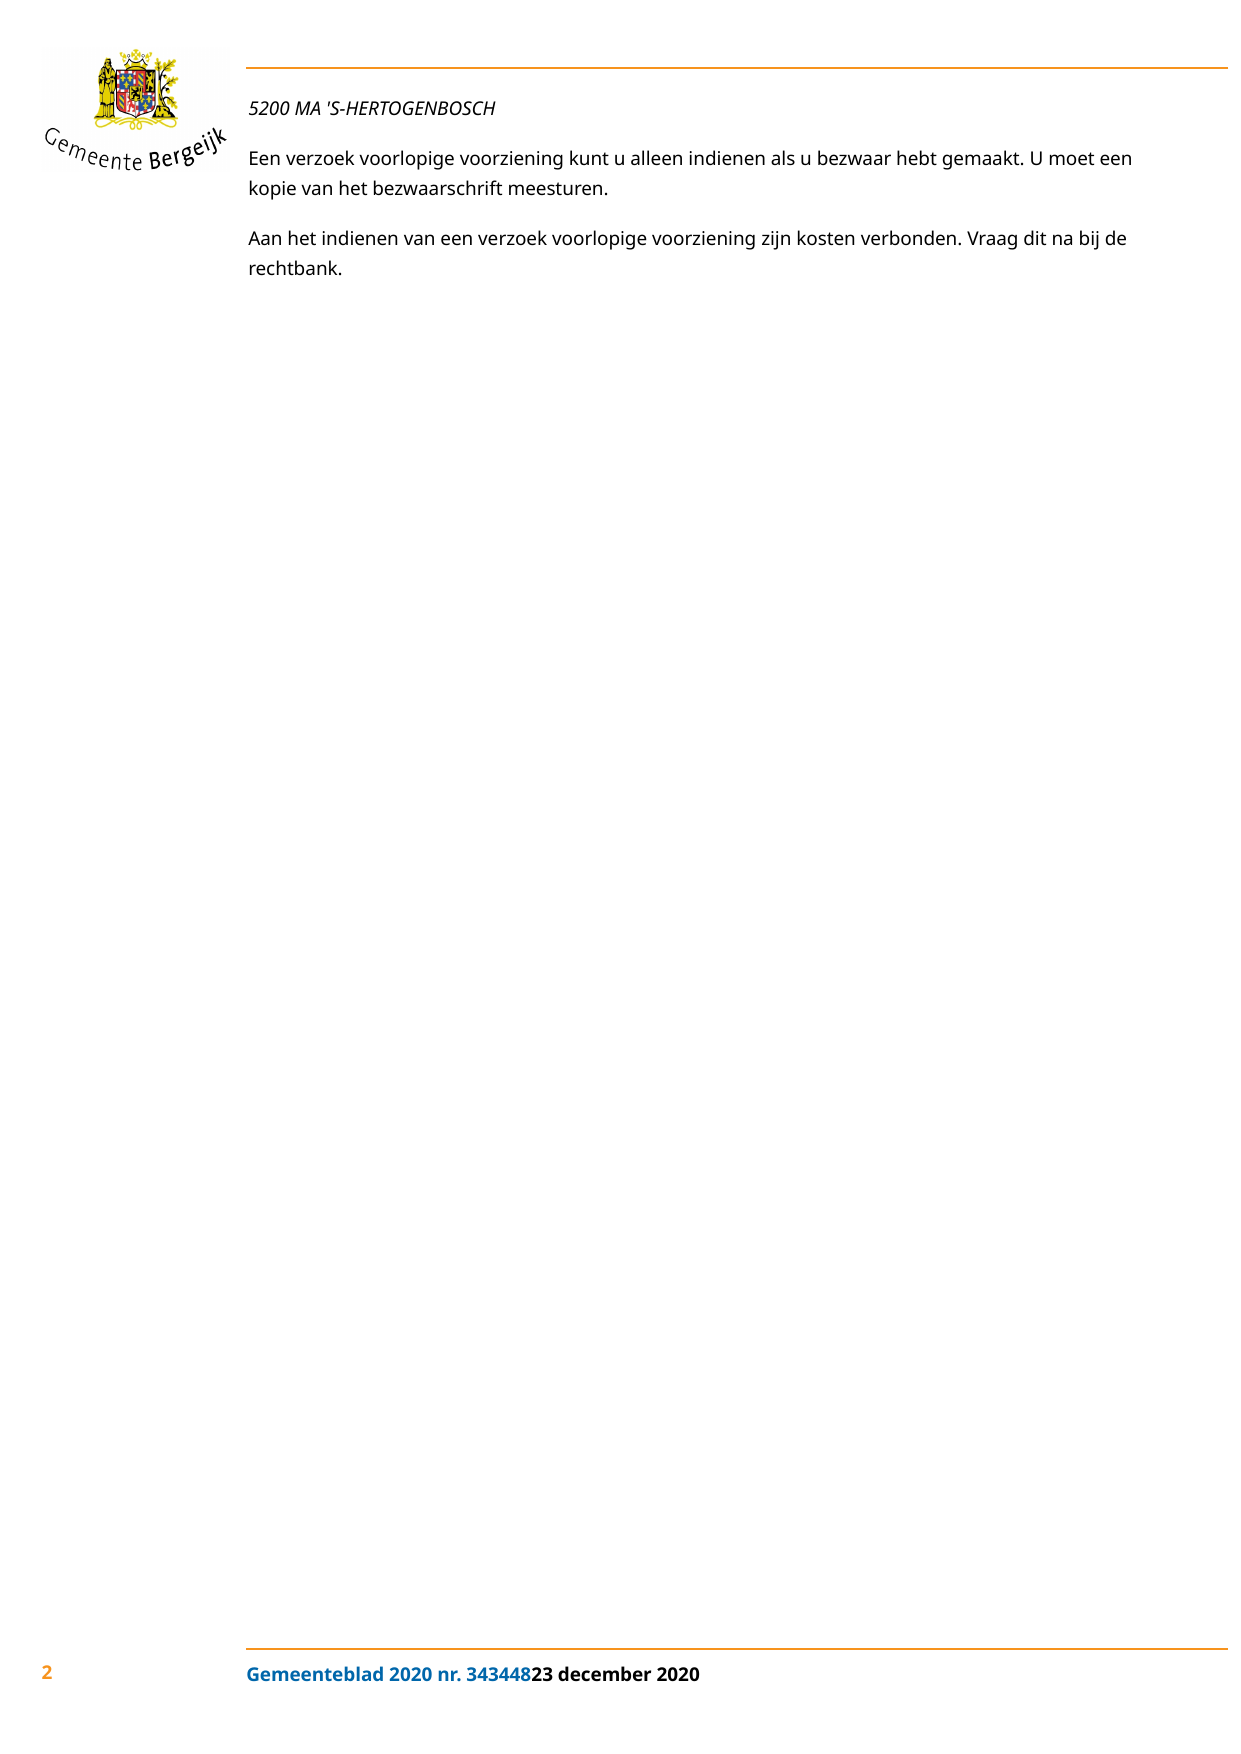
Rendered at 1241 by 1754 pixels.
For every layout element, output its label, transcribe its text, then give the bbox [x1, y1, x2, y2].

picture [41, 47, 231, 172]
text Aan het indienen van een verzoek voorlopige voorziening zijn kosten verbonden. Vraag dit na bij de rechtbank. [248, 225, 1152, 281]
text Een verzoek voorlopige voorziening kunt u alleen indienen als u bezwaar hebt gemaakt. U moet een kopie van het bezwaarschrift meesturen. [248, 145, 1152, 201]
text 5200 MA 'S-HERTOGENBOSCH [248, 95, 1152, 121]
